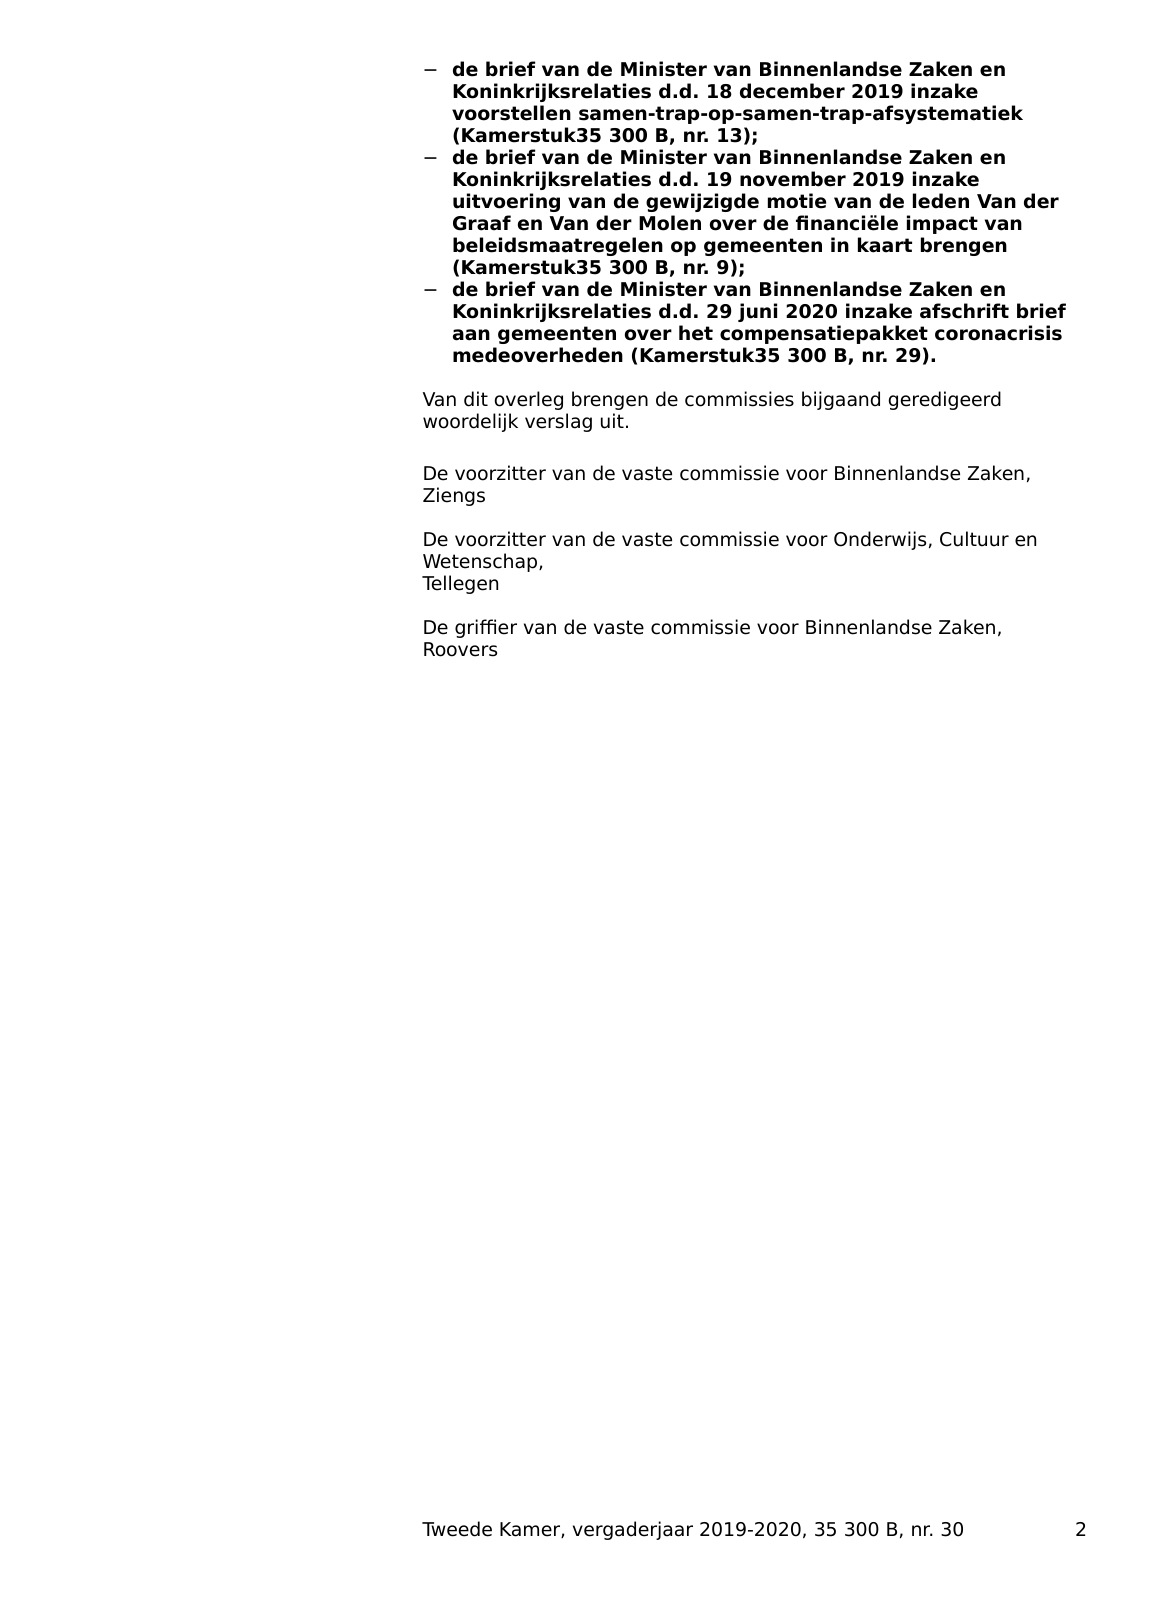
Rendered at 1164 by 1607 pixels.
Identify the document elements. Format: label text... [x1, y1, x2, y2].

text De voorzitter van de vaste commissie voor Onderwijs, Cultuur en Wetenschap, Tellegen [422, 529, 1087, 595]
text De griffier van de vaste commissie voor Binnenlandse Zaken, Roovers [422, 617, 1087, 661]
text De voorzitter van de vaste commissie voor Binnenlandse Zaken, Ziengs [422, 463, 1087, 507]
text Van dit overleg brengen de commissies bijgaand geredigeerd woordelijk verslag uit. [422, 389, 1087, 433]
text − de brief van de Minister van Binnenlandse Zaken en Koninkrijksrelaties d.d. 18 december 2019 inzake voorstellen samen-trap-op-samen-trap-afsystematiek (Kamerstuk35 300 B, nr. 13); [422, 59, 1087, 147]
text − de brief van de Minister van Binnenlandse Zaken en Koninkrijksrelaties d.d. 19 november 2019 inzake uitvoering van de gewijzigde motie van de leden Van der Graaf en Van der Molen over de financiële impact van beleidsmaatregelen op gemeenten in kaart brengen (Kamerstuk35 300 B, nr. 9); [422, 147, 1087, 279]
text − de brief van de Minister van Binnenlandse Zaken en Koninkrijksrelaties d.d. 29 juni 2020 inzake afschrift brief aan gemeenten over het compensatiepakket coronacrisis medeoverheden (Kamerstuk35 300 B, nr. 29). [422, 279, 1087, 367]
